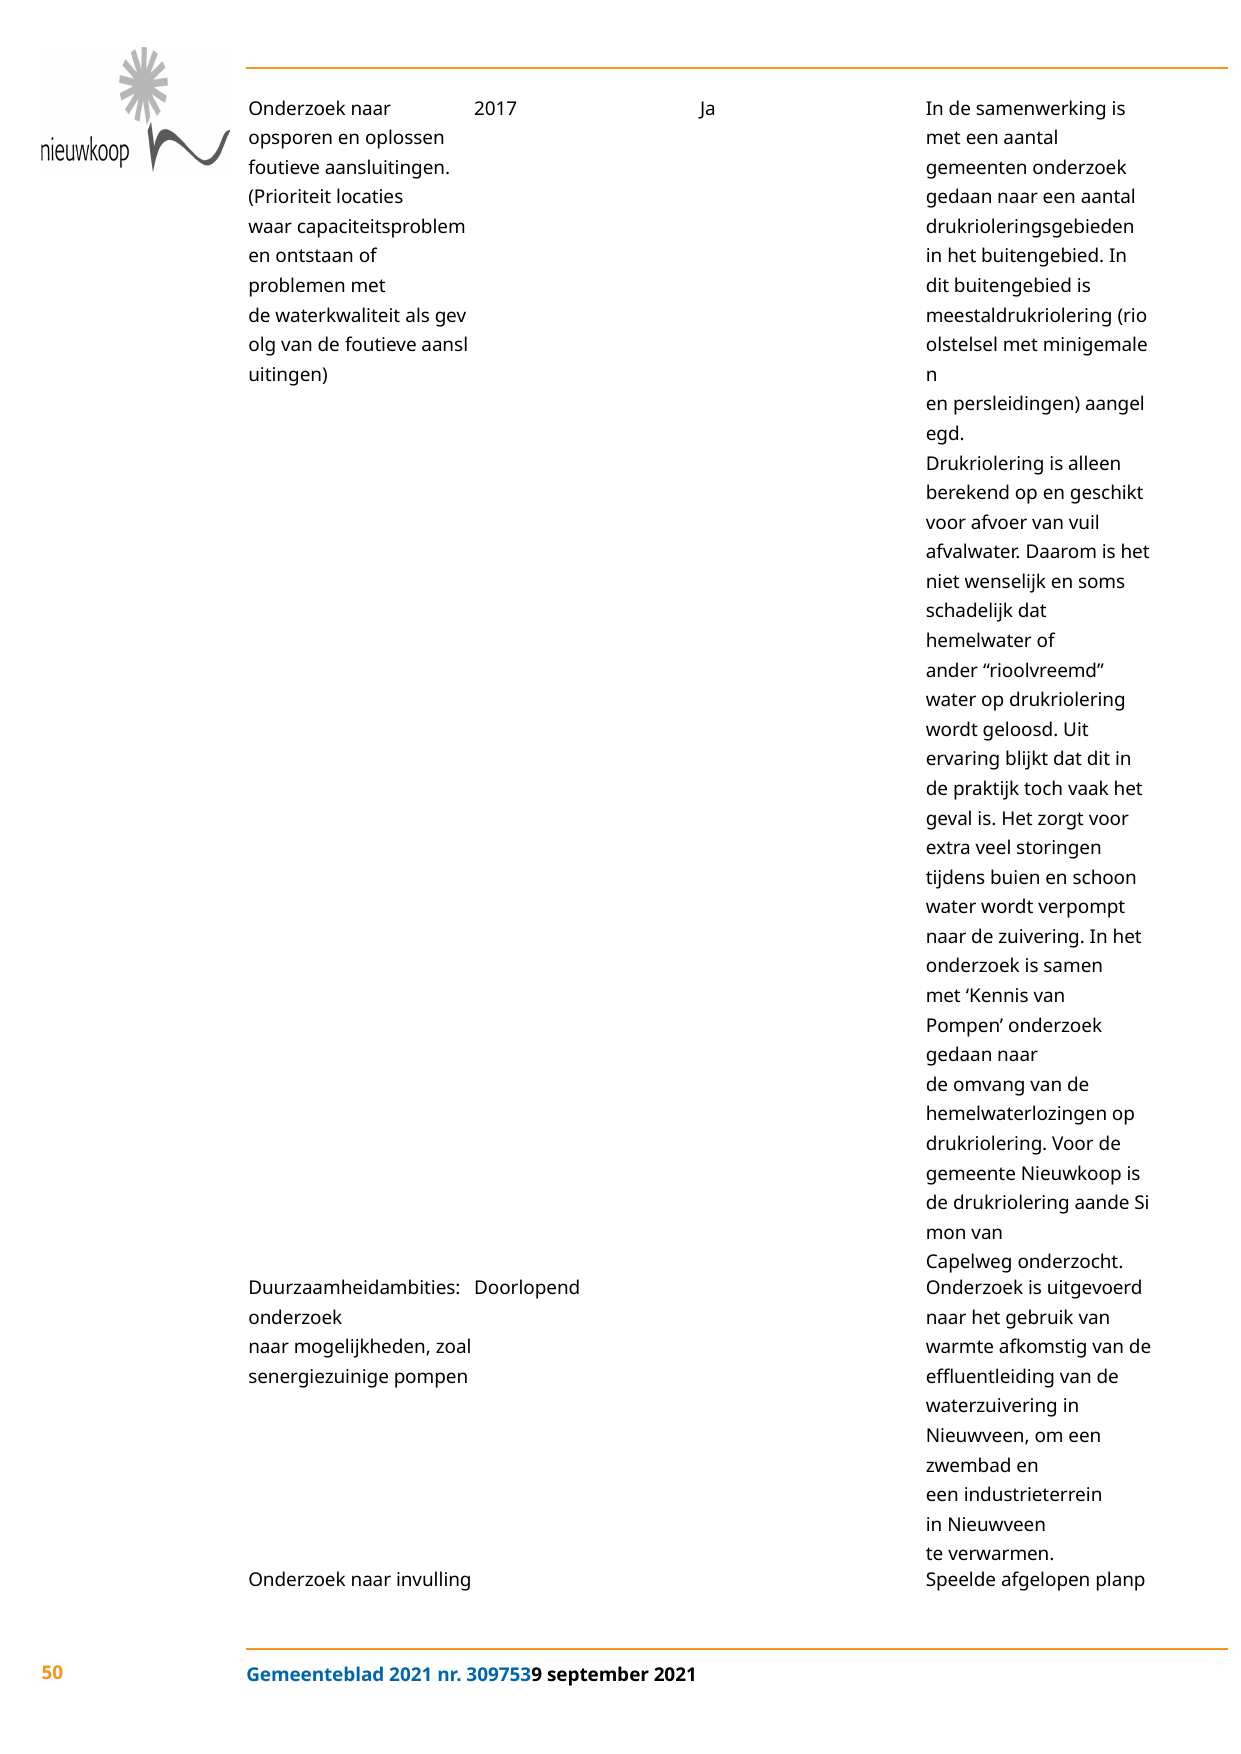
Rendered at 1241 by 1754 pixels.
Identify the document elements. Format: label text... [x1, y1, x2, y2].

picture [41, 47, 231, 172]
table_cell Doorlopend [474, 1274, 700, 1566]
table_cell Onderzoek naar invulling [248, 1566, 474, 1592]
table_cell [700, 1274, 926, 1566]
table_cell Duurzaamheidambities: onderzoek naar mogelijkheden, zoalsenergiezuinige pompen [248, 1274, 474, 1566]
table_cell Onderzoek is uitgevoerd naar het gebruik van warmte afkomstig van de effluentleiding van de waterzuivering in Nieuwveen, om een zwembad en een industrieterrein in Nieuwveen te verwarmen. [926, 1274, 1152, 1566]
table_cell [700, 1566, 926, 1592]
table_cell Speelde afgelopen planp [926, 1566, 1152, 1592]
table_cell Ja [700, 95, 926, 1274]
table_cell 2017 [474, 95, 700, 1274]
table_cell [474, 1566, 700, 1592]
table_cell In de samenwerking is met een aantal gemeenten onderzoek gedaan naar een aantal drukrioleringsgebieden in het buitengebied. In dit buitengebied is meestaldrukriolering (rioolstelsel met minigemalen en persleidingen) aangelegd. Drukriolering is alleen berekend op en geschikt voor afvoer van vuil afvalwater. Daarom is het niet wenselijk en soms schadelijk dat hemelwater of ander “rioolvreemd” water op drukriolering wordt geloosd. Uit ervaring blijkt dat dit in de praktijk toch vaak het geval is. Het zorgt voor extra veel storingen tijdens buien en schoon water wordt verpompt naar de zuivering. In het onderzoek is samen met ‘Kennis van Pompen’ onderzoek gedaan naar de omvang van de hemelwaterlozingen op drukriolering. Voor de gemeente Nieuwkoop is de drukriolering aande Simon van Capelweg onderzocht. [926, 95, 1152, 1274]
table_cell Onderzoek naar opsporen en oplossen foutieve aansluitingen. (Prioriteit locaties waar capaciteitsproblemen ontstaan of problemen met de waterkwaliteit als gevolg van de foutieve aansluitingen) [248, 95, 474, 1274]
